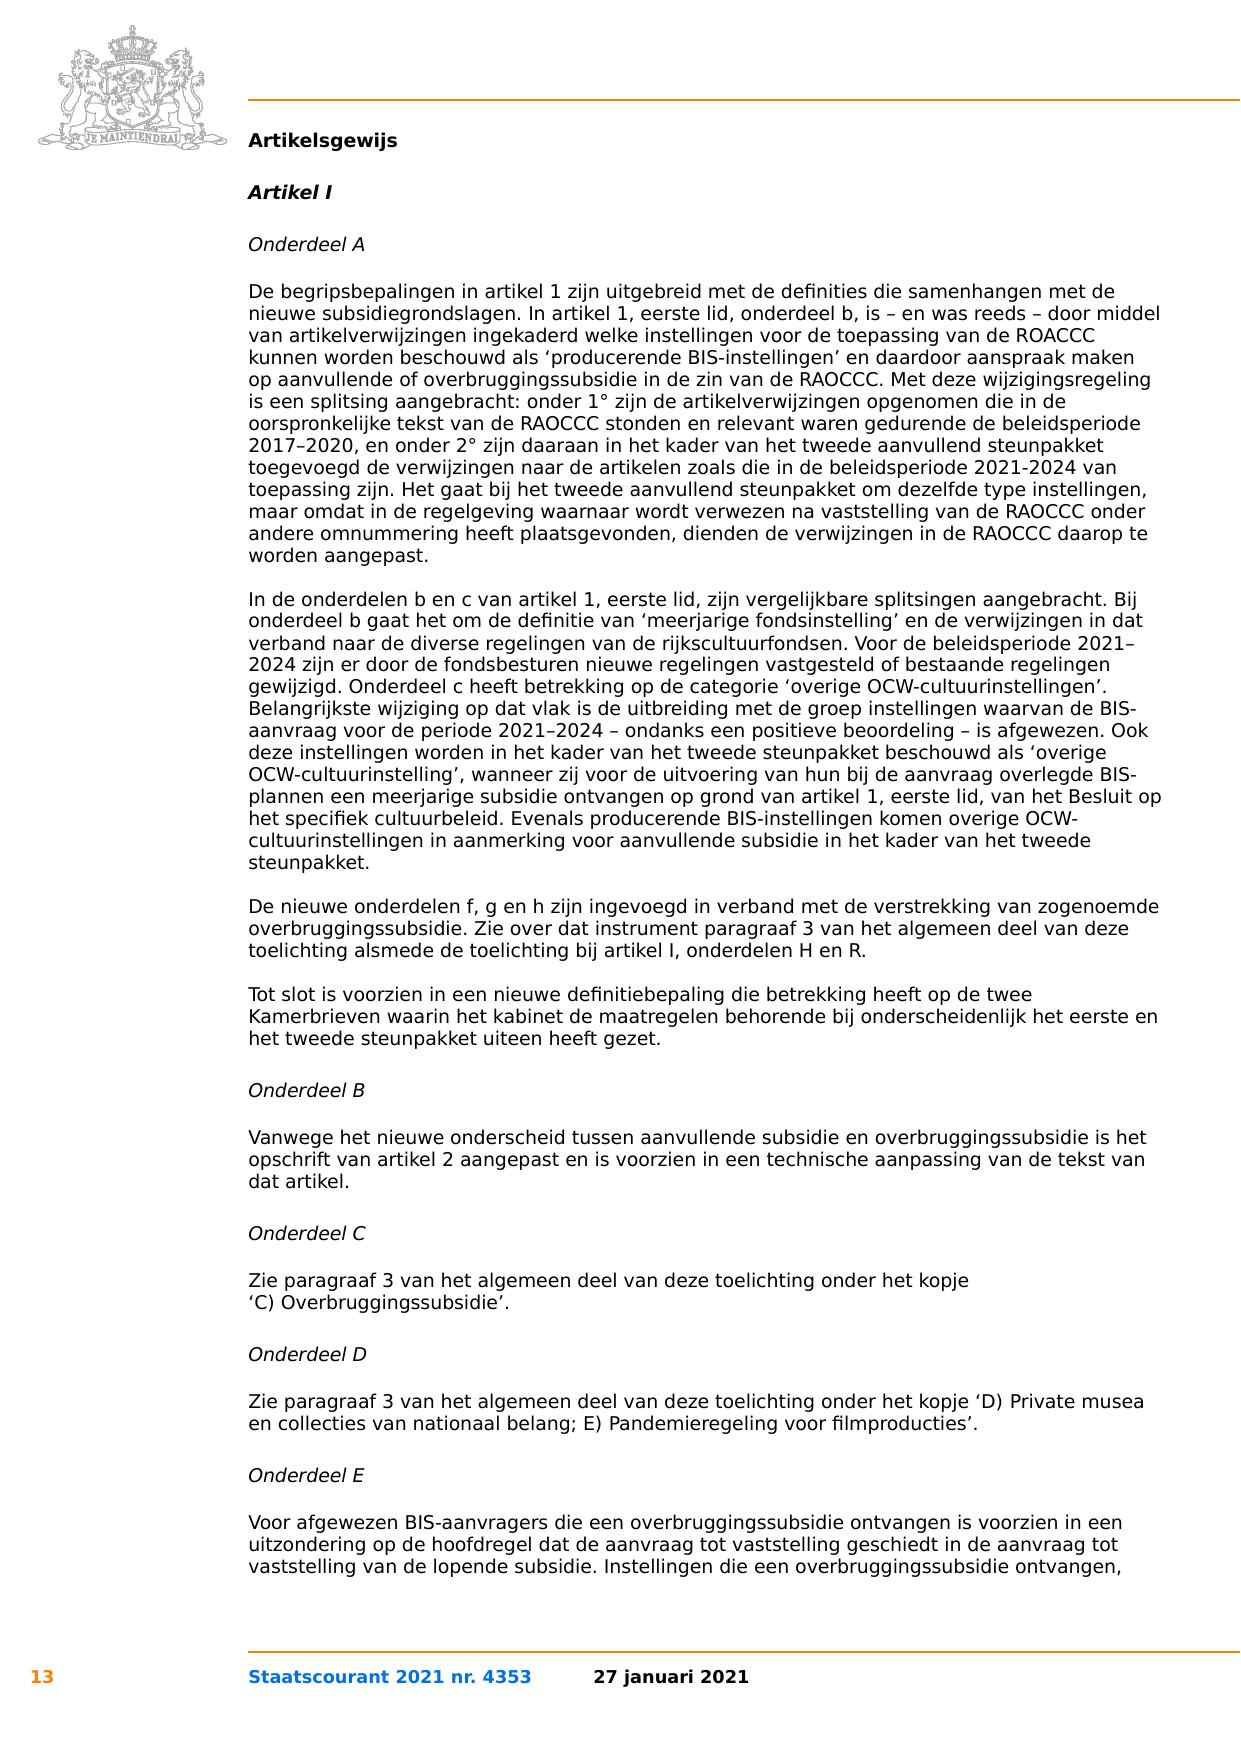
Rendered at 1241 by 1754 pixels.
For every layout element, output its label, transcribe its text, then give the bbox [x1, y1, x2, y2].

text De nieuwe onderdelen f, g en h zijn ingevoegd in verband met de verstrekking van zogenoemde overbruggingssubsidie. Zie over dat instrument paragraaf 3 van het algemeen deel van deze toelichting alsmede de toelichting bij artikel I, onderdelen H en R. [248, 896, 1163, 962]
text Tot slot is voorzien in een nieuwe definitiebepaling die betrekking heeft op de twee Kamerbrieven waarin het kabinet de maatregelen behorende bij onderscheidenlijk het eerste en het tweede steunpakket uiteen heeft gezet. [248, 984, 1163, 1050]
text Vanwege het nieuwe onderscheid tussen aanvullende subsidie en overbruggingssubsidie is het opschrift van artikel 2 aangepast en is voorzien in een technische aanpassing van de tekst van dat artikel. [248, 1127, 1163, 1193]
picture [38, 25, 227, 150]
text Voor afgewezen BIS-aanvragers die een overbruggingssubsidie ontvangen is voorzien in een uitzondering op de hoofdregel dat de aanvraag tot vaststelling geschiedt in de aanvraag tot vaststelling van de lopende subsidie. Instellingen die een overbruggingssubsidie ontvangen, [248, 1512, 1163, 1577]
text De begripsbepalingen in artikel 1 zijn uitgebreid met de definities die samenhangen met de nieuwe subsidiegrondslagen. In artikel 1, eerste lid, onderdeel b, is – en was reeds – door middel van artikelverwijzingen ingekaderd welke instellingen voor de toepassing van de ROACCC kunnen worden beschouwd als ‘producerende BIS-instellingen’ en daardoor aanspraak maken op aanvullende of overbruggingssubsidie in de zin van de RAOCCC. Met deze wijzigingsregeling is een splitsing aangebracht: onder 1° zijn de artikelverwijzingen opgenomen die in de oorspronkelijke tekst van de RAOCCC stonden en relevant waren gedurende de beleidsperiode 2017–2020, en onder 2° zijn daaraan in het kader van het tweede aanvullend steunpakket toegevoegd de verwijzingen naar de artikelen zoals die in de beleidsperiode 2021-2024 van toepassing zijn. Het gaat bij het tweede aanvullend steunpakket om dezelfde type instellingen, maar omdat in de regelgeving waarnaar wordt verwezen na vaststelling van de RAOCCC onder andere omnummering heeft plaatsgevonden, dienden de verwijzingen in de RAOCCC daarop te worden aangepast. [248, 281, 1163, 567]
subtitle Artikel I [248, 182, 1163, 204]
text Zie paragraaf 3 van het algemeen deel van deze toelichting onder het kopje ‘C) Overbruggingssubsidie’. [248, 1270, 1163, 1314]
text In de onderdelen b en c van artikel 1, eerste lid, zijn vergelijkbare splitsingen aangebracht. Bij onderdeel b gaat het om de definitie van ‘meerjarige fondsinstelling’ en de verwijzingen in dat verband naar de diverse regelingen van de rijkscultuurfondsen. Voor de beleidsperiode 2021–2024 zijn er door de fondsbesturen nieuwe regelingen vastgesteld of bestaande regelingen gewijzigd. Onderdeel c heeft betrekking op de categorie ‘overige OCW-cultuurinstellingen’. Belangrijkste wijziging op dat vlak is de uitbreiding met de groep instellingen waarvan de BIS-aanvraag voor de periode 2021–2024 – ondanks een positieve beoordeling – is afgewezen. Ook deze instellingen worden in het kader van het tweede steunpakket beschouwd als ‘overige OCW-cultuurinstelling’, wanneer zij voor de uitvoering van hun bij de aanvraag overlegde BIS-plannen een meerjarige subsidie ontvangen op grond van artikel 1, eerste lid, van het Besluit op het specifiek cultuurbeleid. Evenals producerende BIS-instellingen komen overige OCW-cultuurinstellingen in aanmerking voor aanvullende subsidie in het kader van het tweede steunpakket. [248, 588, 1163, 874]
subtitle Onderdeel B [248, 1080, 1163, 1102]
subtitle Onderdeel C [248, 1223, 1163, 1245]
subtitle Onderdeel A [248, 234, 1163, 256]
subtitle Artikelsgewijs [248, 130, 1163, 152]
subtitle Onderdeel D [248, 1344, 1163, 1366]
text Zie paragraaf 3 van het algemeen deel van deze toelichting onder het kopje ‘D) Private musea en collecties van nationaal belang; E) Pandemieregeling voor filmproducties’. [248, 1391, 1163, 1434]
subtitle Onderdeel E [248, 1464, 1163, 1487]
